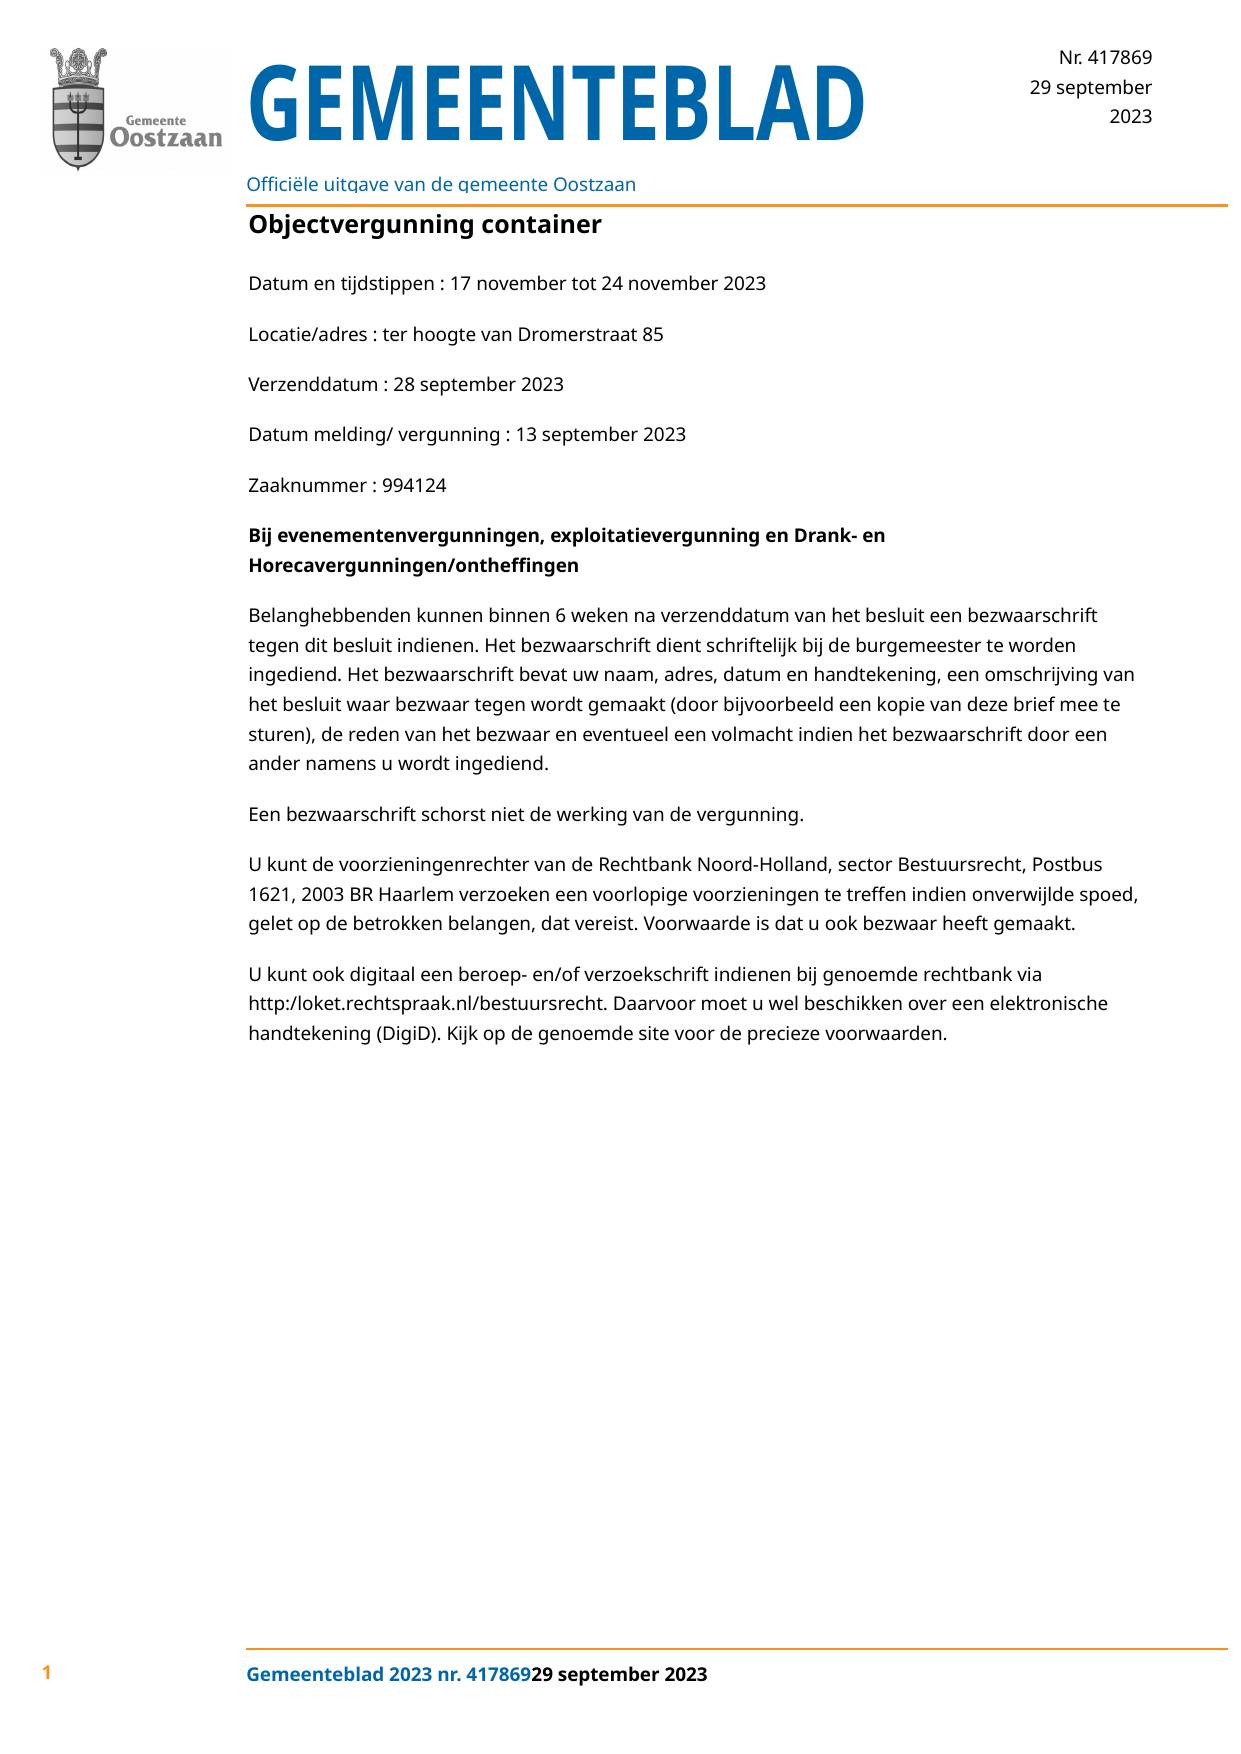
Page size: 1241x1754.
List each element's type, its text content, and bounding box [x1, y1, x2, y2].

text Bij evenementenvergunningen, exploitatievergunning en Drank- en Horecavergunningen/ontheffingen [248, 522, 1152, 578]
text Belanghebbenden kunnen binnen 6 weken na verzenddatum van het besluit een bezwaarschrift tegen dit besluit indienen. Het bezwaarschrift dient schriftelijk bij de burgemeester te worden ingediend. Het bezwaarschrift bevat uw naam, adres, datum en handtekening, een omschrijving van het besluit waar bezwaar tegen wordt gemaakt (door bijvoorbeeld een kopie van deze brief mee te sturen), de reden van het bezwaar en eventueel een volmacht indien het bezwaarschrift door een ander namens u wordt ingediend. [248, 602, 1152, 776]
text Datum en tijdstippen : 17 november tot 24 november 2023 [248, 270, 1152, 296]
text Verzenddatum : 28 september 2023 [248, 371, 1152, 397]
picture [41, 47, 231, 172]
text Datum melding/ vergunning : 13 september 2023 [248, 422, 1152, 447]
text Locatie/adres : ter hoogte van Dromerstraat 85 [248, 321, 1152, 346]
text U kunt ook digitaal een beroep- en/of verzoekschrift indienen bij genoemde rechtbank via http:/loket.rechtspraak.nl/bestuursrecht. Daarvoor moet u wel beschikken over een elektronische handtekening (DigiD). Kijk op de genoemde site voor de precieze voorwaarden. [248, 961, 1152, 1046]
text Een bezwaarschrift schorst niet de werking van de vergunning. [248, 801, 1152, 826]
text U kunt de voorzieningenrechter van de Rechtbank Noord-Holland, sector Bestuursrecht, Postbus 1621, 2003 BR Haarlem verzoeken een voorlopige voorzieningen te treffen indien onverwijlde spoed, gelet op de betrokken belangen, dat vereist. Voorwaarde is dat u ook bezwaar heeft gemaakt. [248, 851, 1152, 936]
text Zaaknummer : 994124 [248, 472, 1152, 498]
text Objectvergunning container [248, 207, 1152, 241]
